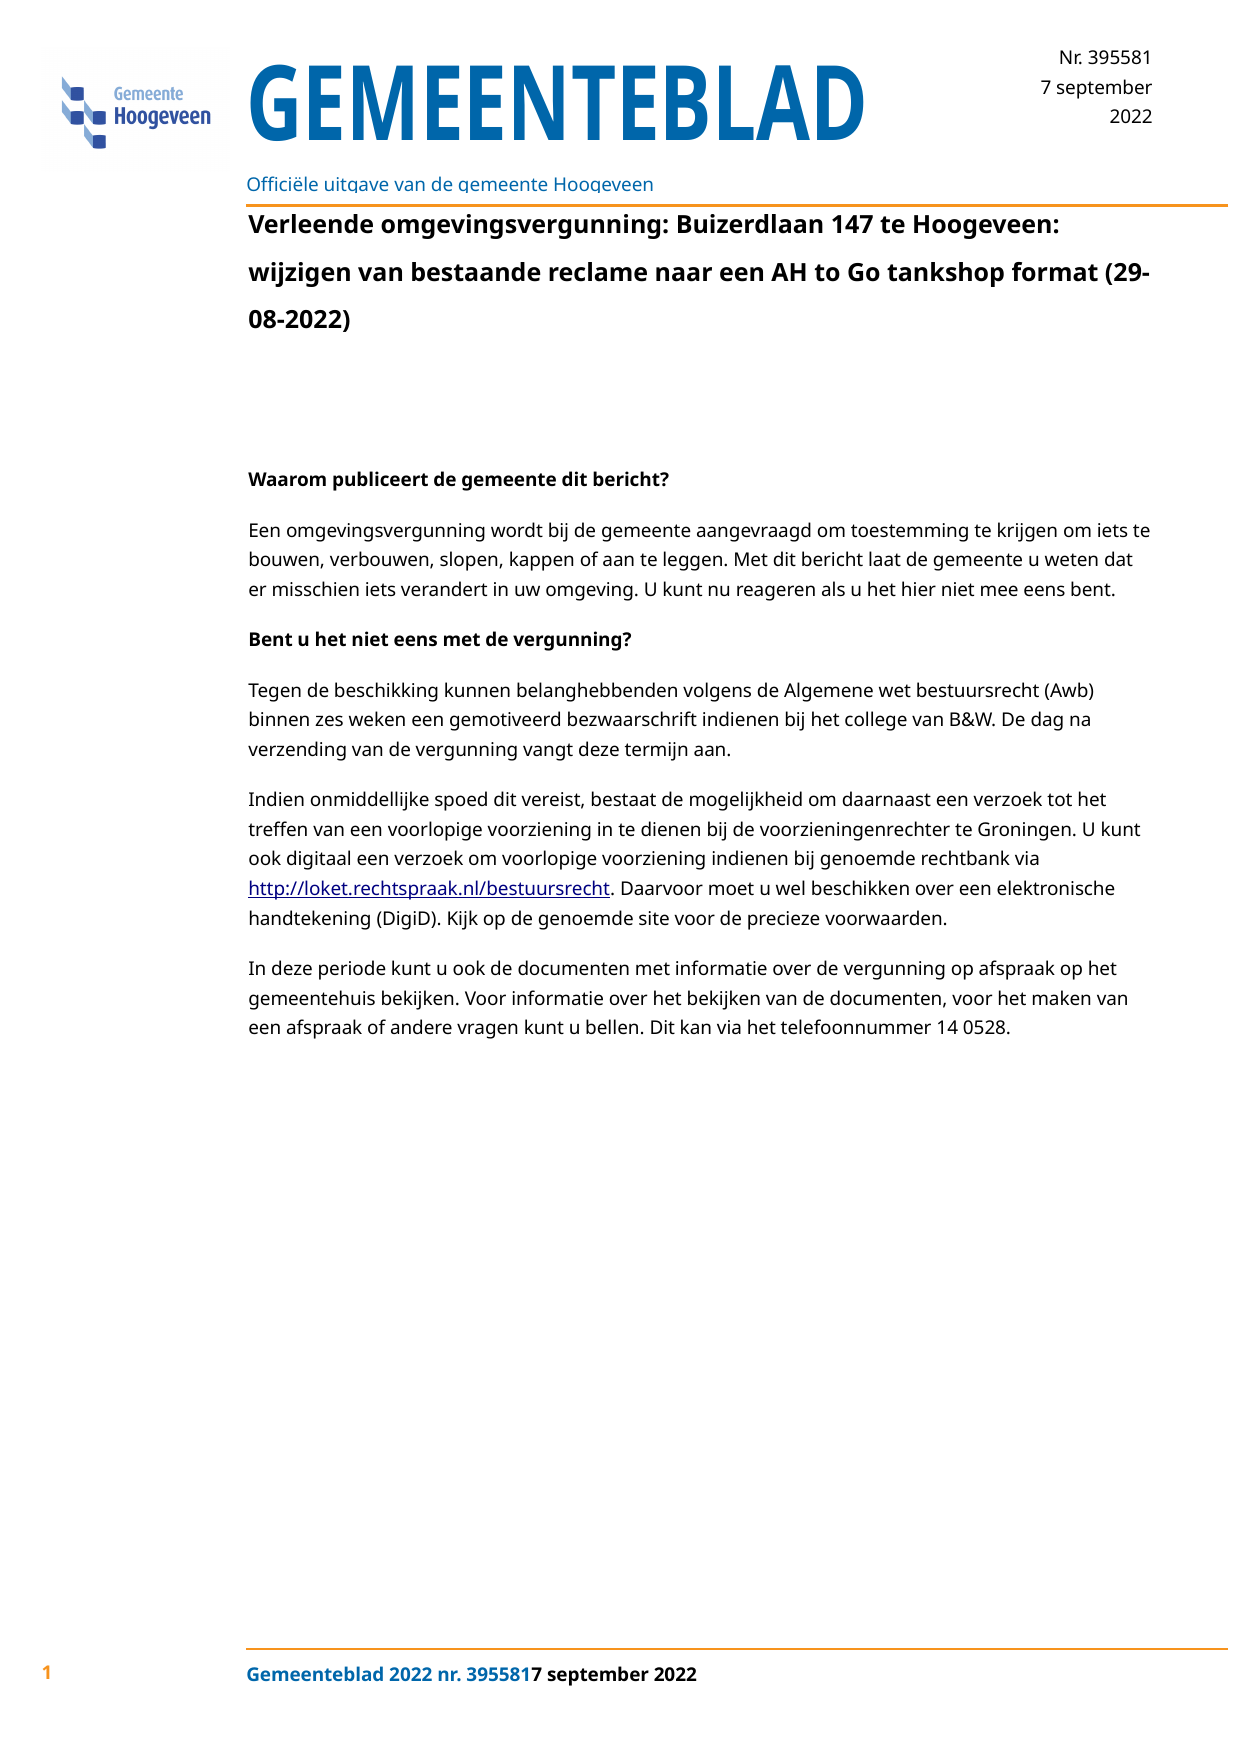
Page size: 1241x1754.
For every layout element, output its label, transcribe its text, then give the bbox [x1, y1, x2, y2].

text Waarom publiceert de gemeente dit bericht? [248, 466, 1152, 492]
text Tegen de beschikking kunnen belanghebbenden volgens de Algemene wet bestuursrecht (Awb) binnen zes weken een gemotiveerd bezwaarschrift indienen bij het college van B&W. De dag na verzending van de vergunning vangt deze termijn aan. [248, 677, 1152, 762]
text Een omgevingsvergunning wordt bij de gemeente aangevraagd om toestemming te krijgen om iets te bouwen, verbouwen, slopen, kappen of aan te leggen. Met dit bericht laat de gemeente u weten dat er misschien iets verandert in uw omgeving. U kunt nu reageren als u het hier niet mee eens bent. [248, 517, 1152, 602]
text In deze periode kunt u ook de documenten met informatie over de vergunning op afspraak op het gemeentehuis bekijken. Voor informatie over het bekijken van de documenten, voor het maken van een afspraak of andere vragen kunt u bellen. Dit kan via het telefoonnummer 14 0528. [248, 955, 1152, 1040]
text Bent u het niet eens met de vergunning? [248, 626, 1152, 652]
picture [41, 47, 231, 172]
text Verleende omgevingsvergunning: Buizerdlaan 147 te Hoogeveen: wijzigen van bestaande reclame naar een AH to Go tankshop format (29-08-2022) [248, 207, 1152, 336]
text Indien onmiddellijke spoed dit vereist, bestaat de mogelijkheid om daarnaast een verzoek tot het treffen van een voorlopige voorziening in te dienen bij de voorzieningenrechter te Groningen. U kunt ook digitaal een verzoek om voorlopige voorziening indienen bij genoemde rechtbank via http://loket.rechtspraak.nl/bestuursrecht. Daarvoor moet u wel beschikken over een elektronische handtekening (DigiD). Kijk op de genoemde site voor de precieze voorwaarden. [248, 786, 1152, 930]
